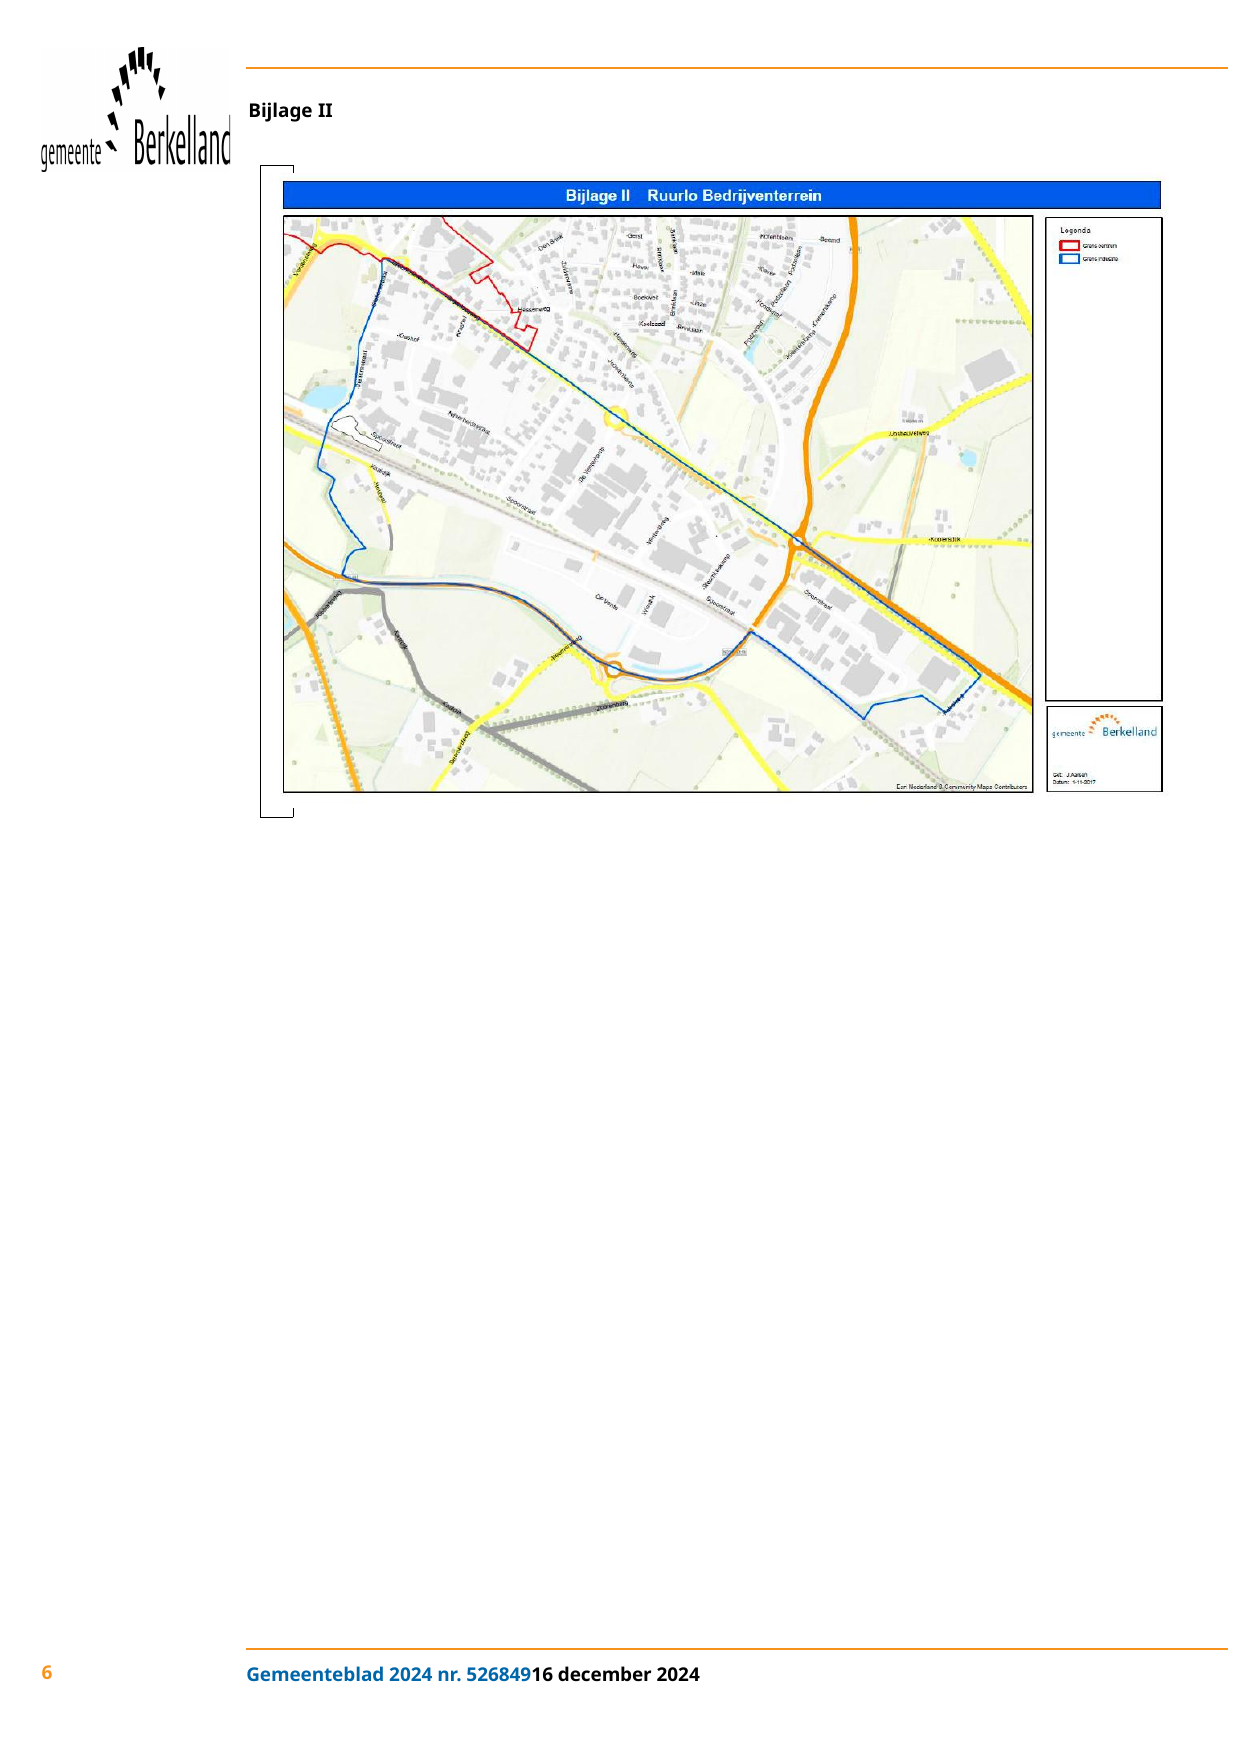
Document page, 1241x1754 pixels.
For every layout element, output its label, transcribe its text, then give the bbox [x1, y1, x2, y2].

text Bijlage II [248, 95, 1152, 123]
picture [268, 173, 1173, 808]
picture [41, 47, 231, 172]
